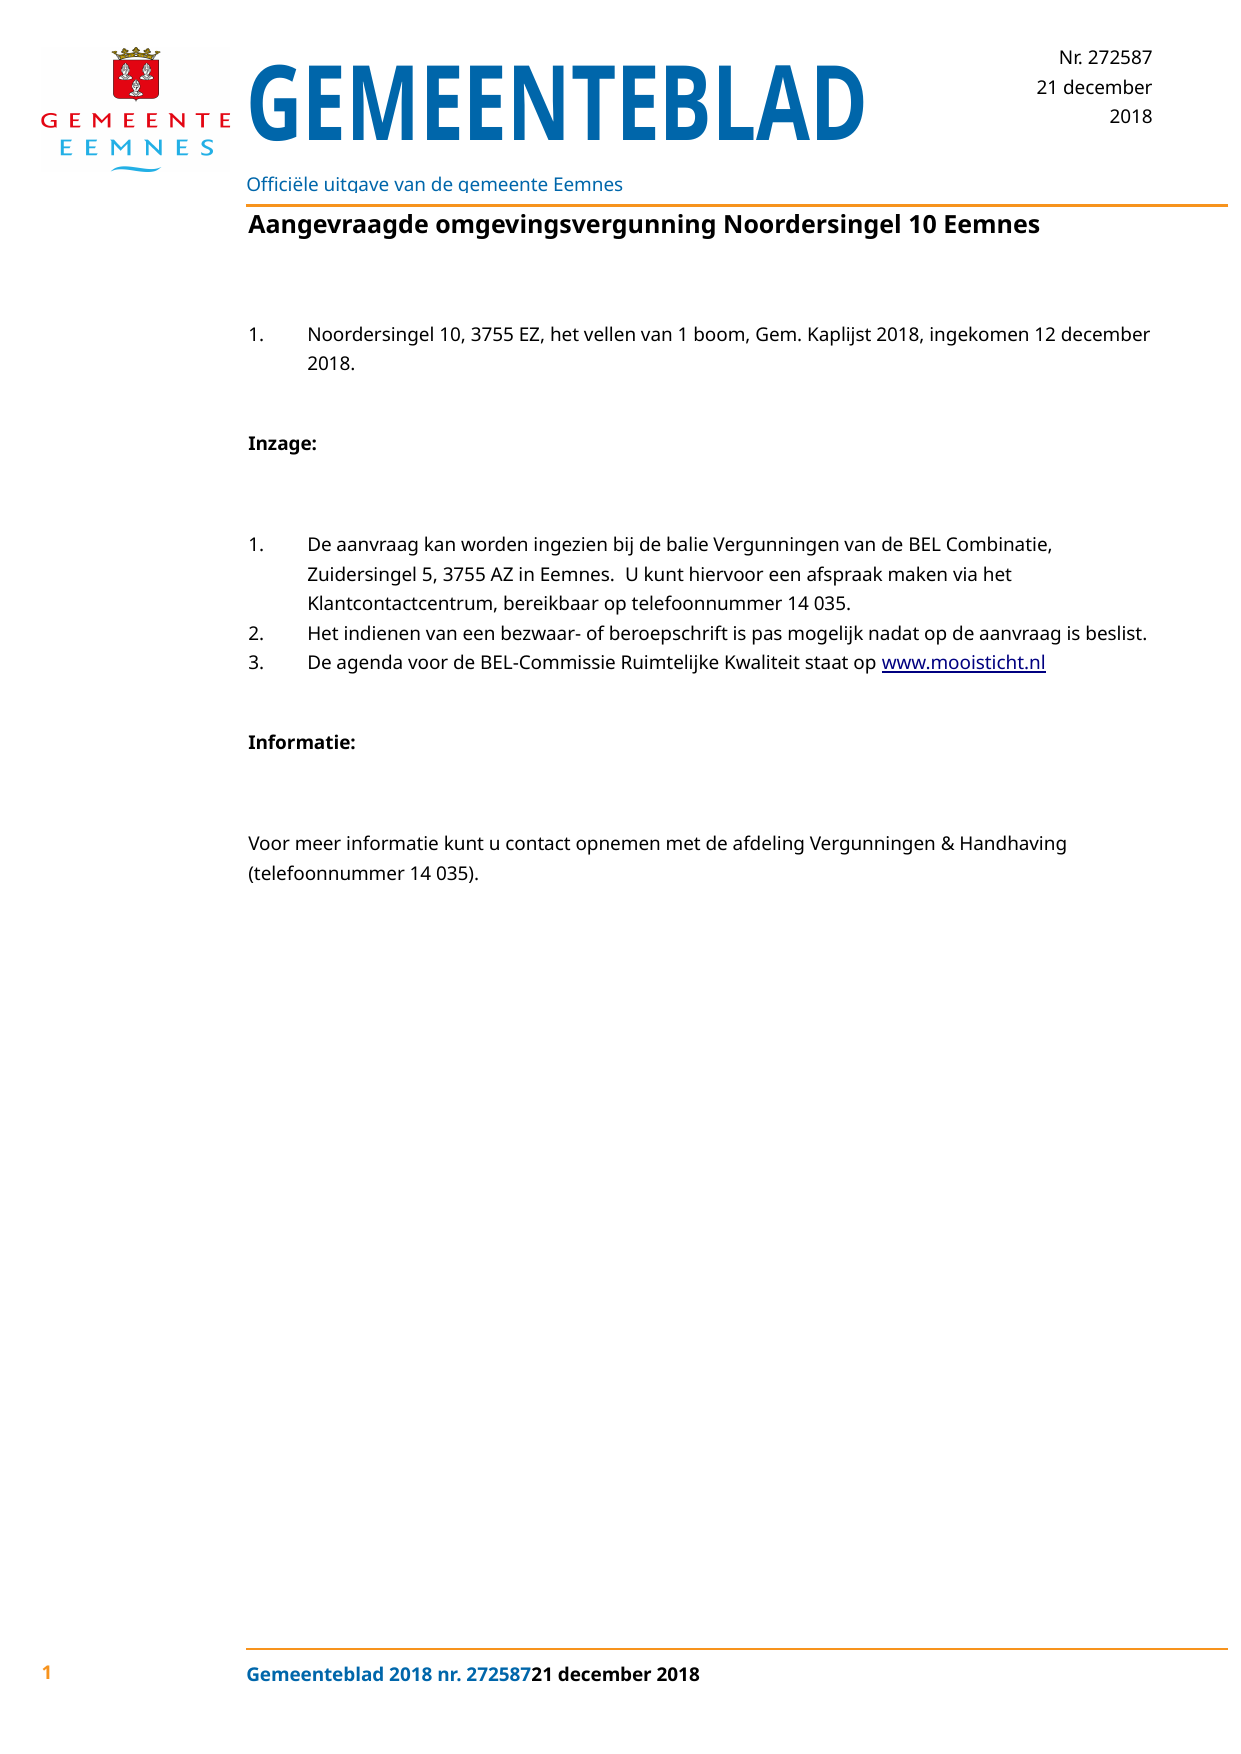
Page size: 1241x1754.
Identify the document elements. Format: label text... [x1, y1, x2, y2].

text Inzage: [248, 430, 1152, 456]
picture [41, 47, 231, 172]
list De aanvraag kan worden ingezien bij de balie Vergunningen van de BEL Combinatie, Zuidersingel 5, 3755 AZ in Eemnes. U kunt hiervoor een afspraak maken via het Klantcontactcentrum, bereikbaar op telefoonnummer 14 035. [248, 531, 1152, 616]
list Noordersingel 10, 3755 EZ, het vellen van 1 boom, Gem. Kaplijst 2018, ingekomen 12 december 2018. [248, 321, 1152, 376]
text Aangevraagde omgevingsvergunning Noordersingel 10 Eemnes [248, 207, 1152, 241]
text Informatie: [248, 729, 1152, 755]
list Het indienen van een bezwaar- of beroepschrift is pas mogelijk nadat op de aanvraag is beslist. [248, 620, 1152, 646]
text Voor meer informatie kunt u contact opnemen met de afdeling Vergunningen & Handhaving (telefoonnummer 14 035). [248, 830, 1152, 886]
list De agenda voor de BEL-Commissie Ruimtelijke Kwaliteit staat op www.mooisticht.nl [248, 649, 1152, 675]
